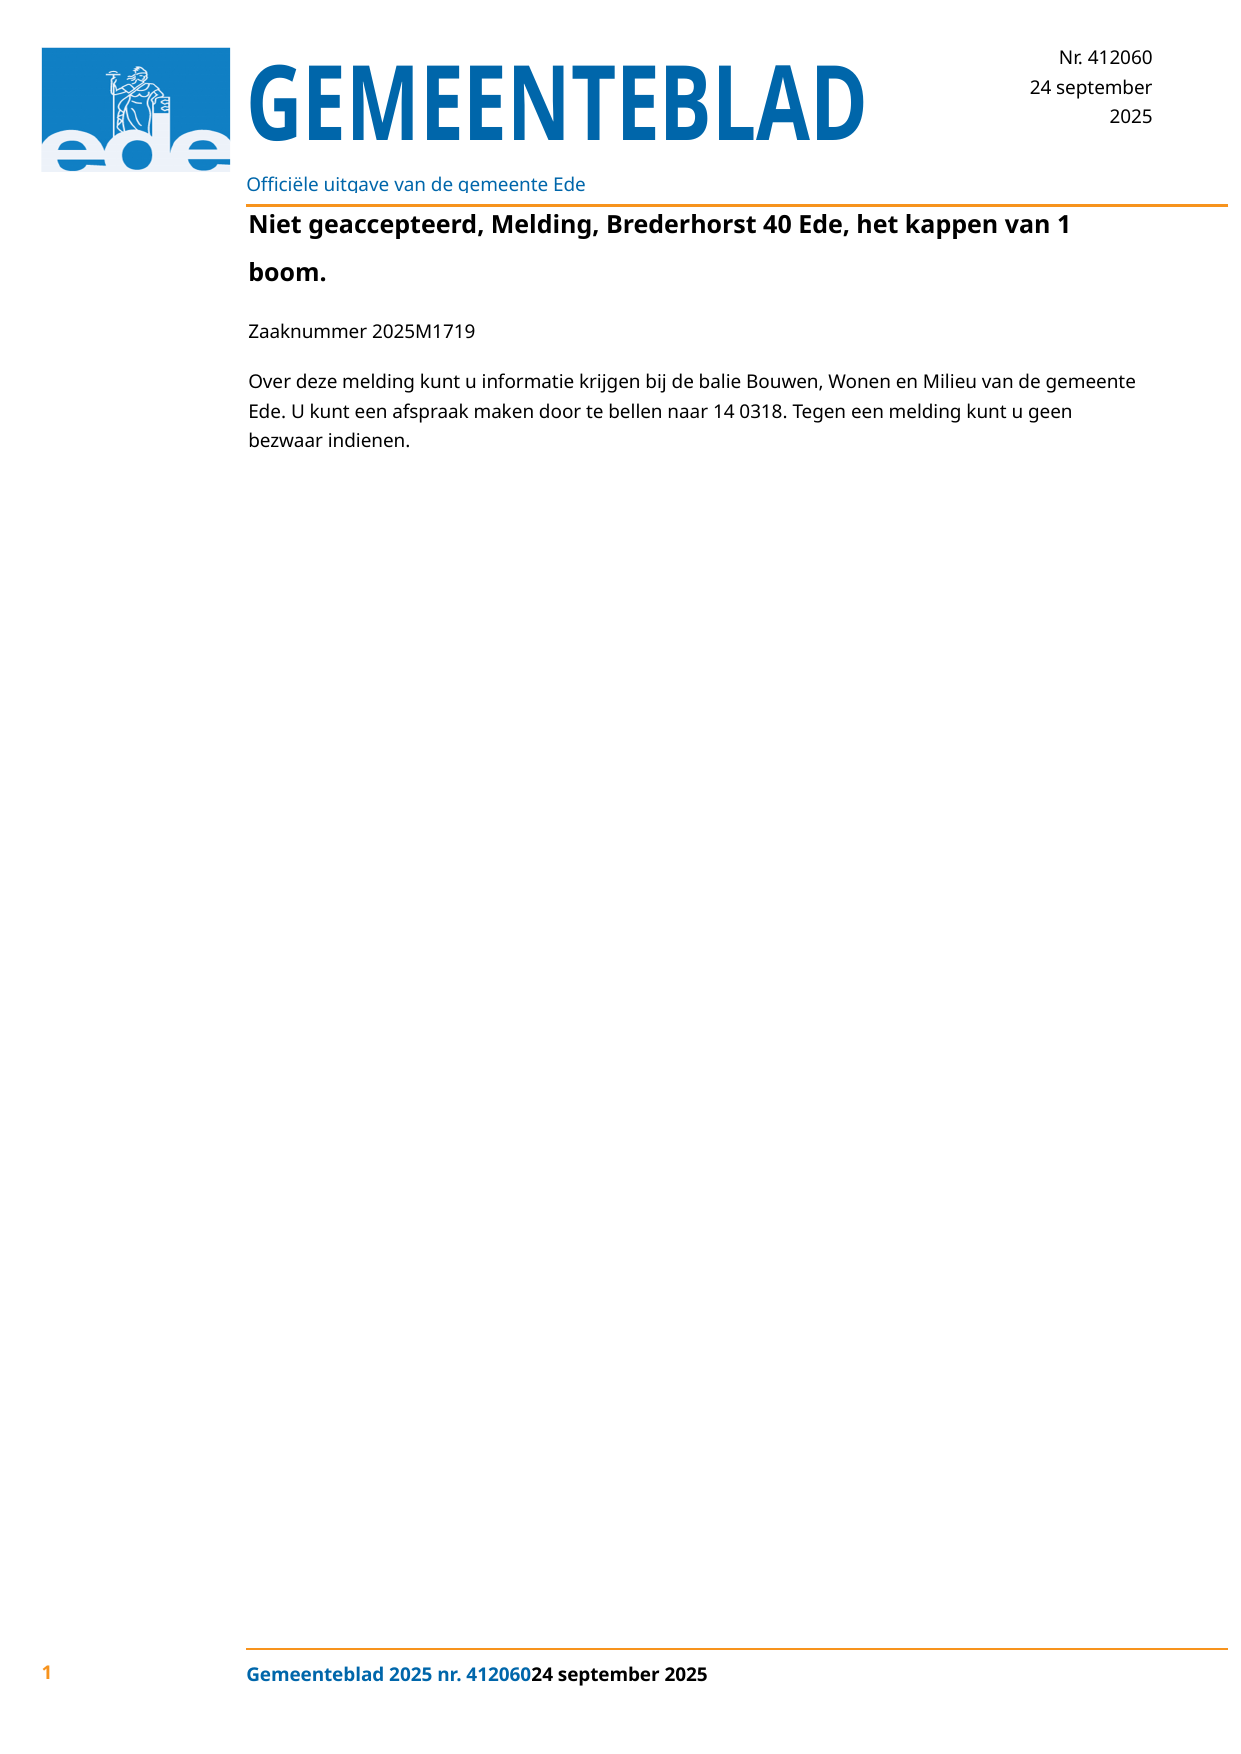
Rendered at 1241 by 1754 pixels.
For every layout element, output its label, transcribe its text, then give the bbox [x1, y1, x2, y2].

text Niet geaccepteerd, Melding, Brederhorst 40 Ede, het kappen van 1 boom. [248, 207, 1152, 288]
picture [41, 47, 231, 172]
text Over deze melding kunt u informatie krijgen bij de balie Bouwen, Wonen en Milieu van de gemeente Ede. U kunt een afspraak maken door te bellen naar 14 0318. Tegen een melding kunt u geen bezwaar indienen. [248, 368, 1152, 453]
text Zaaknummer 2025M1719 [248, 318, 1152, 344]
